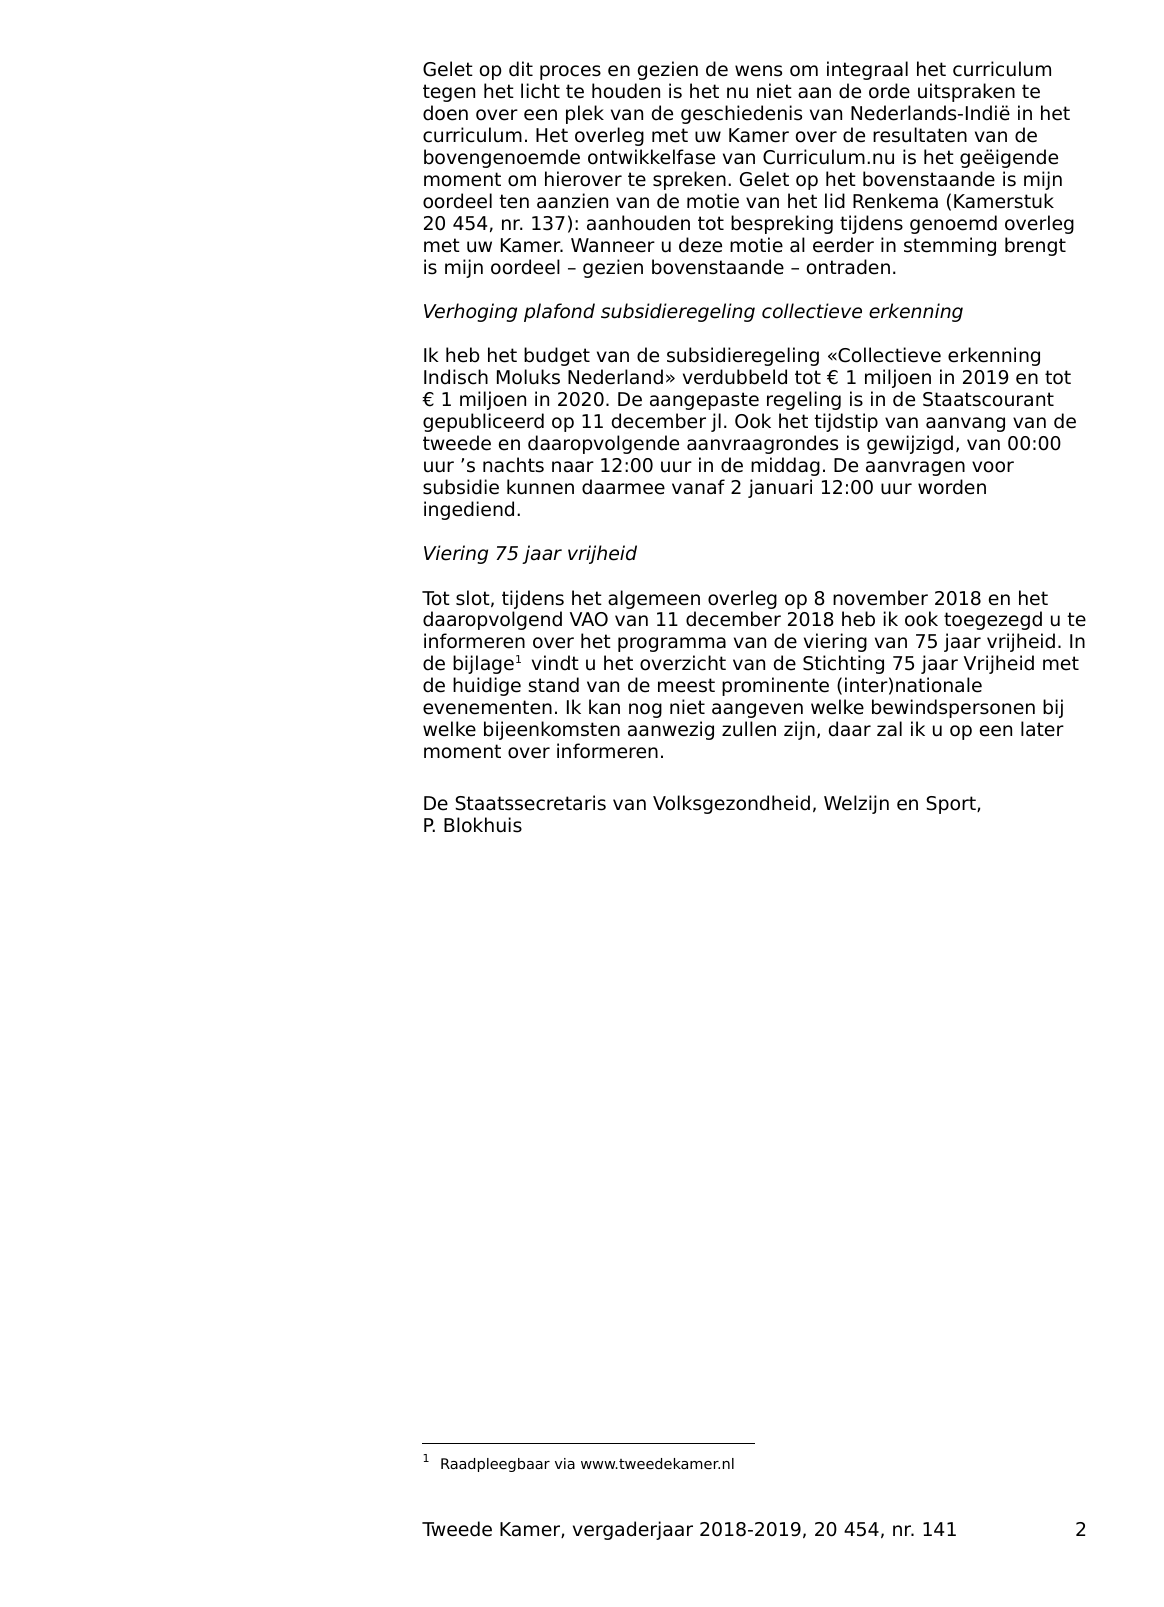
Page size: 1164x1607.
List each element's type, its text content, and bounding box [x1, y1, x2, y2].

text Tot slot, tijdens het algemeen overleg op 8 november 2018 en het daaropvolgend VAO van 11 december 2018 heb ik ook toegezegd u te informeren over het programma van de viering van 75 jaar vrijheid. In de bijlage vindt u het overzicht van de Stichting 75 jaar Vrijheid met de huidige stand van de meest prominente (inter)nationale evenementen. Ik kan nog niet aangeven welke bewindspersonen bij welke bijeenkomsten aanwezig zullen zijn, daar zal ik u op een later moment over informeren. [422, 587, 1087, 763]
text Ik heb het budget van de subsidieregeling «Collectieve erkenning Indisch Moluks Nederland» verdubbeld tot € 1 miljoen in 2019 en tot € 1 miljoen in 2020. De aangepaste regeling is in de Staatscourant gepubliceerd op 11 december jl. Ook het tijdstip van aanvang van de tweede en daaropvolgende aanvraagrondes is gewijzigd, van 00:00 uur ’s nachts naar 12:00 uur in de middag. De aanvragen voor subsidie kunnen daarmee vanaf 2 januari 12:00 uur worden ingediend. [422, 345, 1087, 521]
subtitle Verhoging plafond subsidieregeling collectieve erkenning [422, 301, 1087, 323]
text Raadpleegbaar via www.tweedekamer.nl [422, 1452, 1087, 1474]
text Gelet op dit proces en gezien de wens om integraal het curriculum tegen het licht te houden is het nu niet aan de orde uitspraken te doen over een plek van de geschiedenis van Nederlands-Indië in het curriculum. Het overleg met uw Kamer over de resultaten van de bovengenoemde ontwikkelfase van Curriculum.nu is het geëigende moment om hierover te spreken. Gelet op het bovenstaande is mijn oordeel ten aanzien van de motie van het lid Renkema (Kamerstuk 20 454, nr. 137): aanhouden tot bespreking tijdens genoemd overleg met uw Kamer. Wanneer u deze motie al eerder in stemming brengt is mijn oordeel – gezien bovenstaande – ontraden. [422, 59, 1087, 279]
subtitle Viering 75 jaar vrijheid [422, 543, 1087, 565]
text De Staatssecretaris van Volksgezondheid, Welzijn en Sport, P. Blokhuis [422, 793, 1087, 837]
